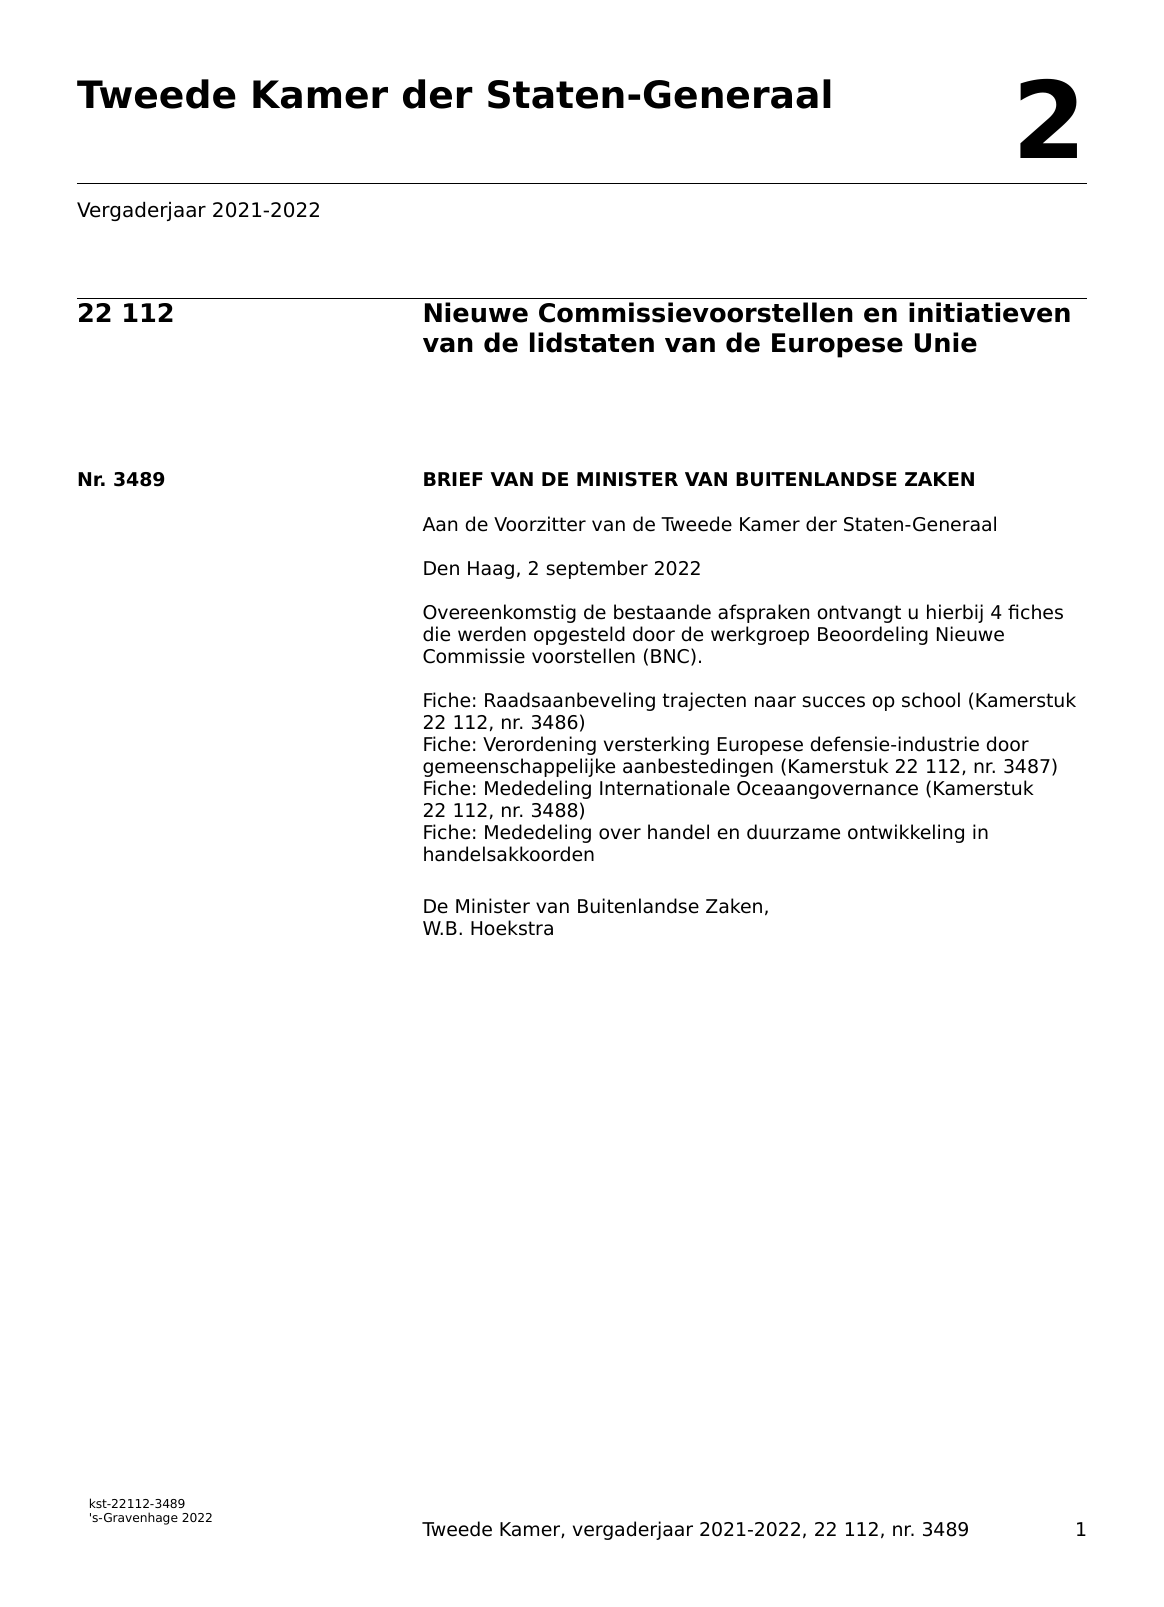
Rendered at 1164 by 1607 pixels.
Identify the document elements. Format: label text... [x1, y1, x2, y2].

table_header 2 [886, 59, 1087, 183]
subtitle 22 112 Nieuwe Commissievoorstellen en initiatieven van de lidstaten van de Europese Unie [77, 299, 1087, 358]
text Overeenkomstig de bestaande afspraken ontvangt u hierbij 4 fiches die werden opgesteld door de werkgroep Beoordeling Nieuwe Commissie voorstellen (BNC). [422, 602, 1087, 668]
text De Minister van Buitenlandse Zaken, W.B. Hoekstra [422, 896, 1087, 940]
text kst-22112-3489 [88, 1497, 323, 1511]
text Fiche: Verordening versterking Europese defensie-industrie door gemeenschappelijke aanbestedingen (Kamerstuk 22 112, nr. 3487) [422, 734, 1087, 778]
table_cell Vergaderjaar 2021-2022 [77, 184, 1087, 298]
table_header Tweede Kamer der Staten-Generaal [77, 59, 886, 183]
text Fiche: Mededeling Internationale Oceaangovernance (Kamerstuk 22 112, nr. 3488) [422, 778, 1087, 822]
text Fiche: Raadsaanbeveling trajecten naar succes op school (Kamerstuk 22 112, nr. 3486) [422, 690, 1087, 734]
text Aan de Voorzitter van de Tweede Kamer der Staten-Generaal [422, 513, 1087, 536]
text 's-Gravenhage 2022 [88, 1511, 323, 1525]
text Fiche: Mededeling over handel en duurzame ontwikkeling in handelsakkoorden [422, 822, 1087, 866]
subtitle Nr. 3489 BRIEF VAN DE MINISTER VAN BUITENLANDSE ZAKEN [77, 469, 1087, 491]
text Den Haag, 2 september 2022 [422, 558, 1087, 580]
